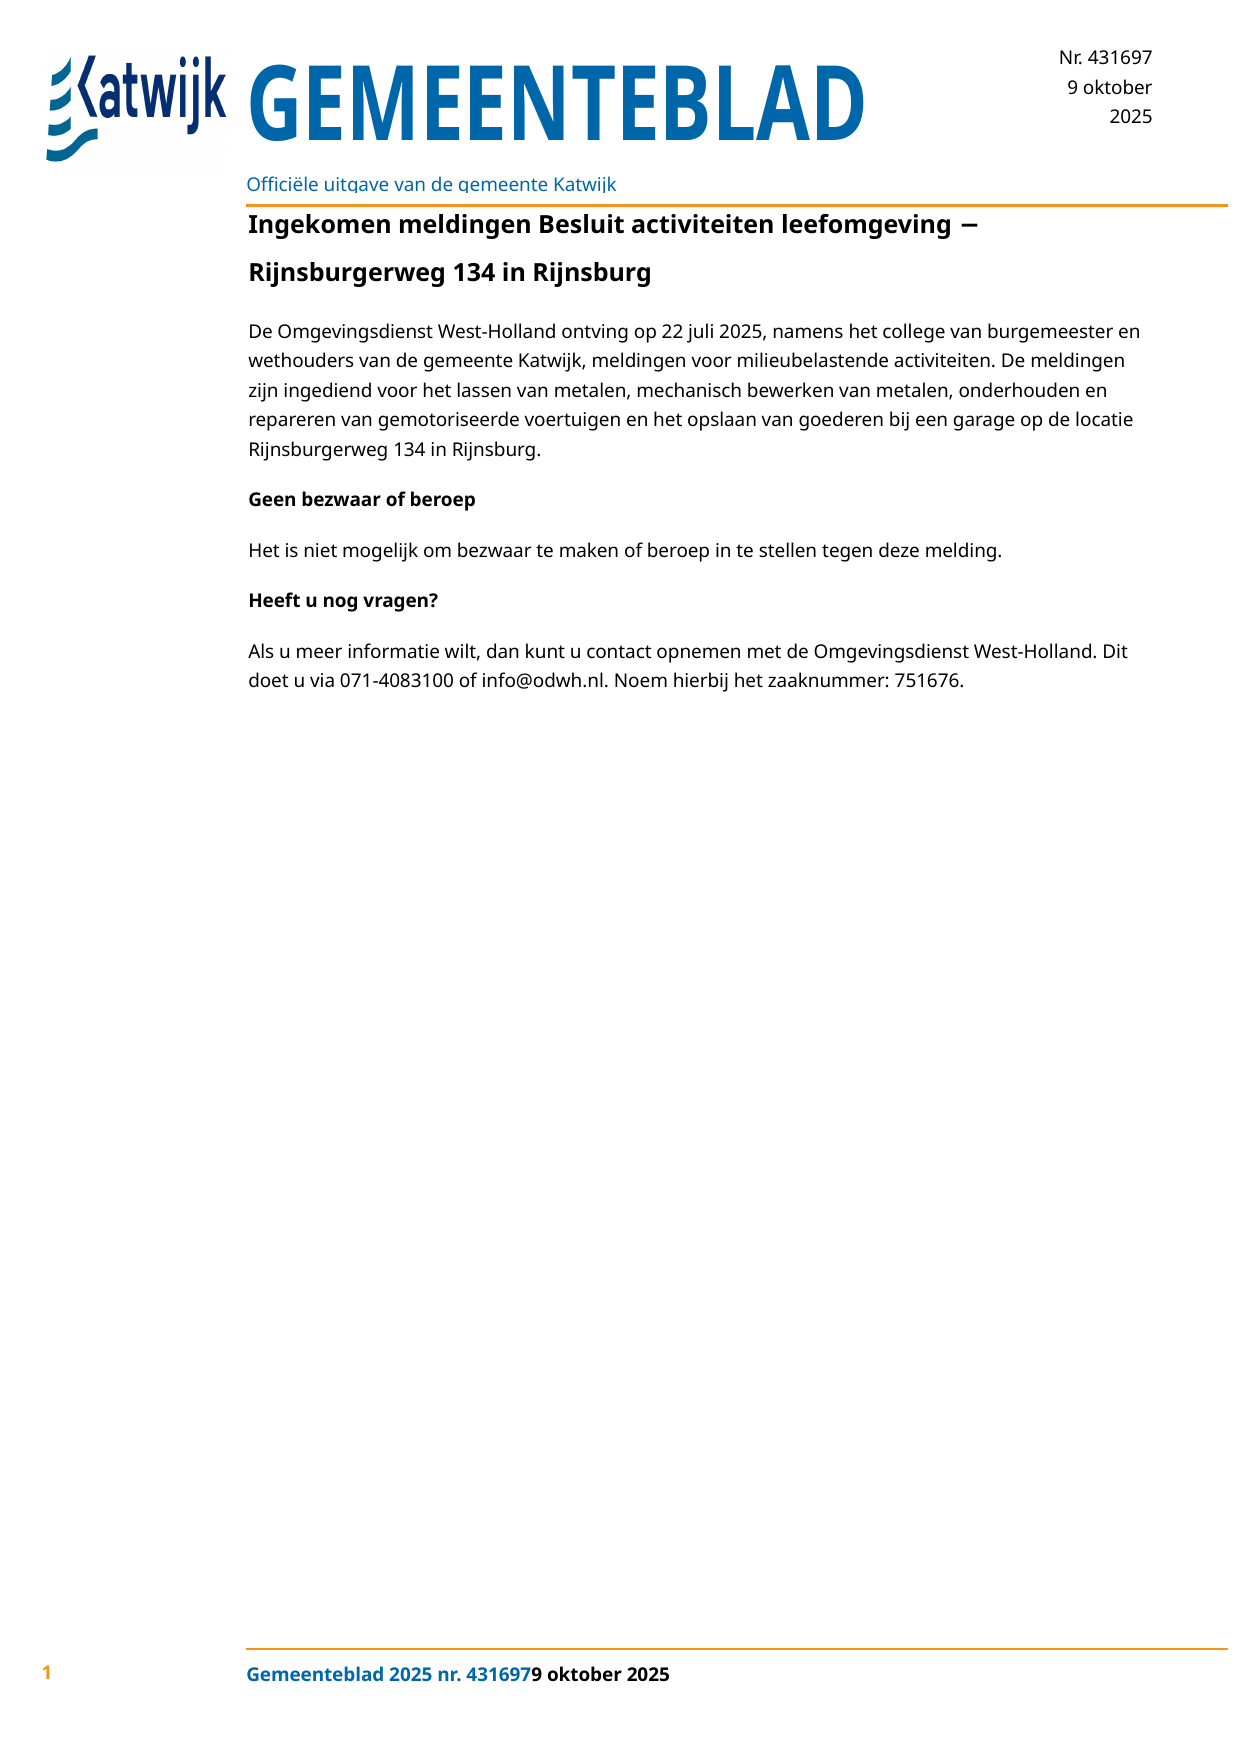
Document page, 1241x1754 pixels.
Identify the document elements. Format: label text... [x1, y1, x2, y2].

text De Omgevingsdienst West-Holland ontving op 22 juli 2025, namens het college van burgemeester en wethouders van de gemeente Katwijk, meldingen voor milieubelastende activiteiten. De meldingen zijn ingediend voor het lassen van metalen, mechanisch bewerken van metalen, onderhouden en repareren van gemotoriseerde voertuigen en het opslaan van goederen bij een garage op de locatie Rijnsburgerweg 134 in Rijnsburg. [248, 318, 1152, 462]
text Ingekomen meldingen Besluit activiteiten leefomgeving − Rijnsburgerweg 134 in Rijnsburg [248, 207, 1152, 288]
text Als u meer informatie wilt, dan kunt u contact opnemen met de Omgevingsdienst West-Holland. Dit doet u via 071‑4083100 of info@odwh.nl. Noem hierbij het zaaknummer: 751676. [248, 638, 1152, 693]
text Het is niet mogelijk om bezwaar te maken of beroep in te stellen tegen deze melding. [248, 537, 1152, 563]
text Geen bezwaar of beroep [248, 487, 1152, 512]
text Heeft u nog vragen? [248, 587, 1152, 613]
picture [41, 47, 231, 172]
